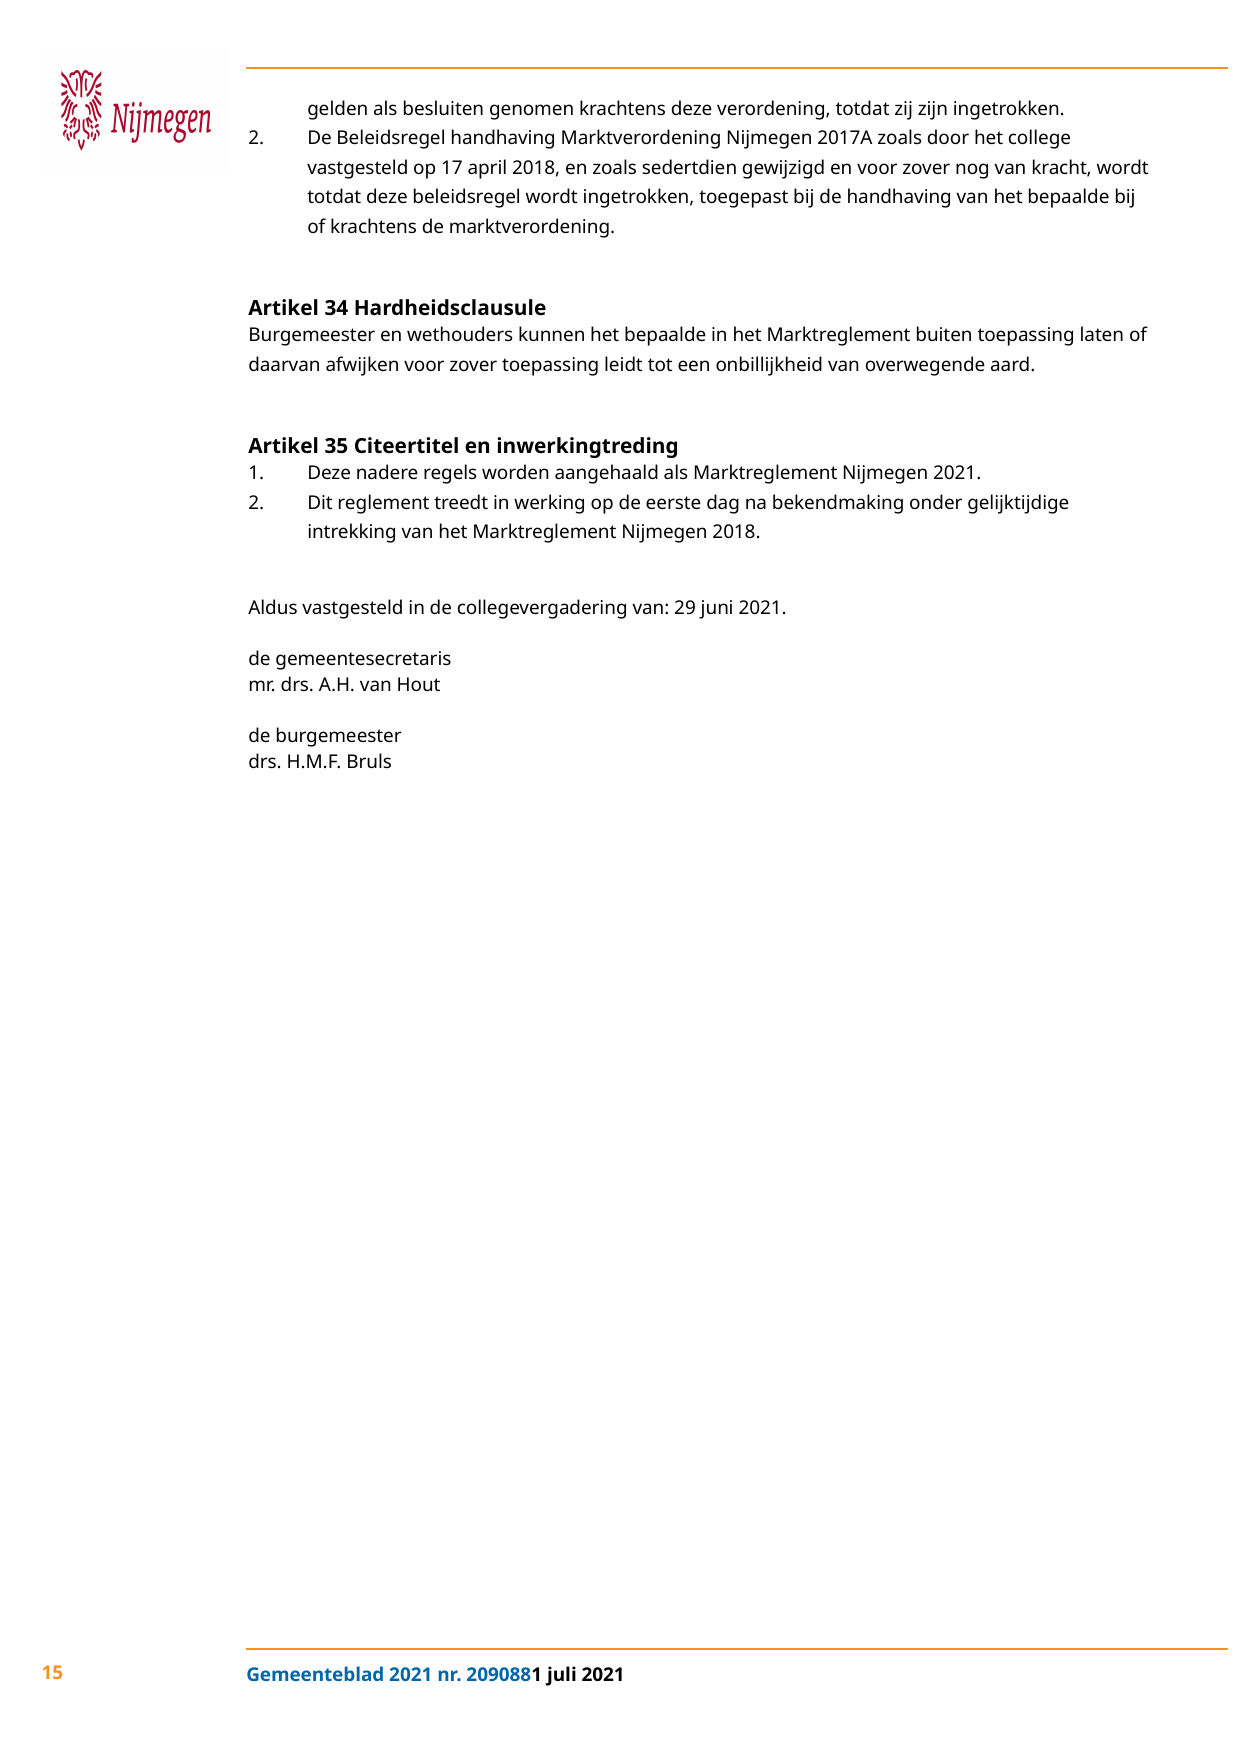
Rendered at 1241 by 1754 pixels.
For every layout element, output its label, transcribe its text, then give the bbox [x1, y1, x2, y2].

list gelden als besluiten genomen krachtens deze verordening, totdat zij zijn ingetrokken. [248, 95, 1152, 121]
text mr. drs. A.H. van Hout [248, 671, 1152, 697]
list De Beleidsregel handhaving Marktverordening Nijmegen 2017A zoals door het college vastgesteld op 17 april 2018, en zoals sedertdien gewijzigd en voor zover nog van kracht, wordt totdat deze beleidsregel wordt ingetrokken, toegepast bij de handhaving van het bepaalde bij of krachtens de marktverordening. [248, 124, 1152, 239]
list Dit reglement treedt in werking op de eerste dag na bekendmaking onder gelijktijdige intrekking van het Marktreglement Nijmegen 2018. [248, 489, 1152, 544]
picture [41, 47, 231, 172]
text Burgemeester en wethouders kunnen het bepaalde in het Marktreglement buiten toepassing laten of daarvan afwijken voor zover toepassing leidt tot een onbillijkheid van overwegende aard. [248, 322, 1152, 377]
text de burgemeester [248, 723, 1152, 748]
text drs. H.M.F. Bruls [248, 748, 1152, 774]
text Artikel 35 Citeertitel en inwerkingtreding [248, 431, 1152, 459]
text de gemeentesecretaris [248, 645, 1152, 671]
text Artikel 34 Hardheidsclausule [248, 293, 1152, 322]
list Deze nadere regels worden aangehaald als Marktreglement Nijmegen 2021. [248, 459, 1152, 485]
text Aldus vastgesteld in de collegevergadering van: 29 juni 2021. [248, 594, 1152, 620]
